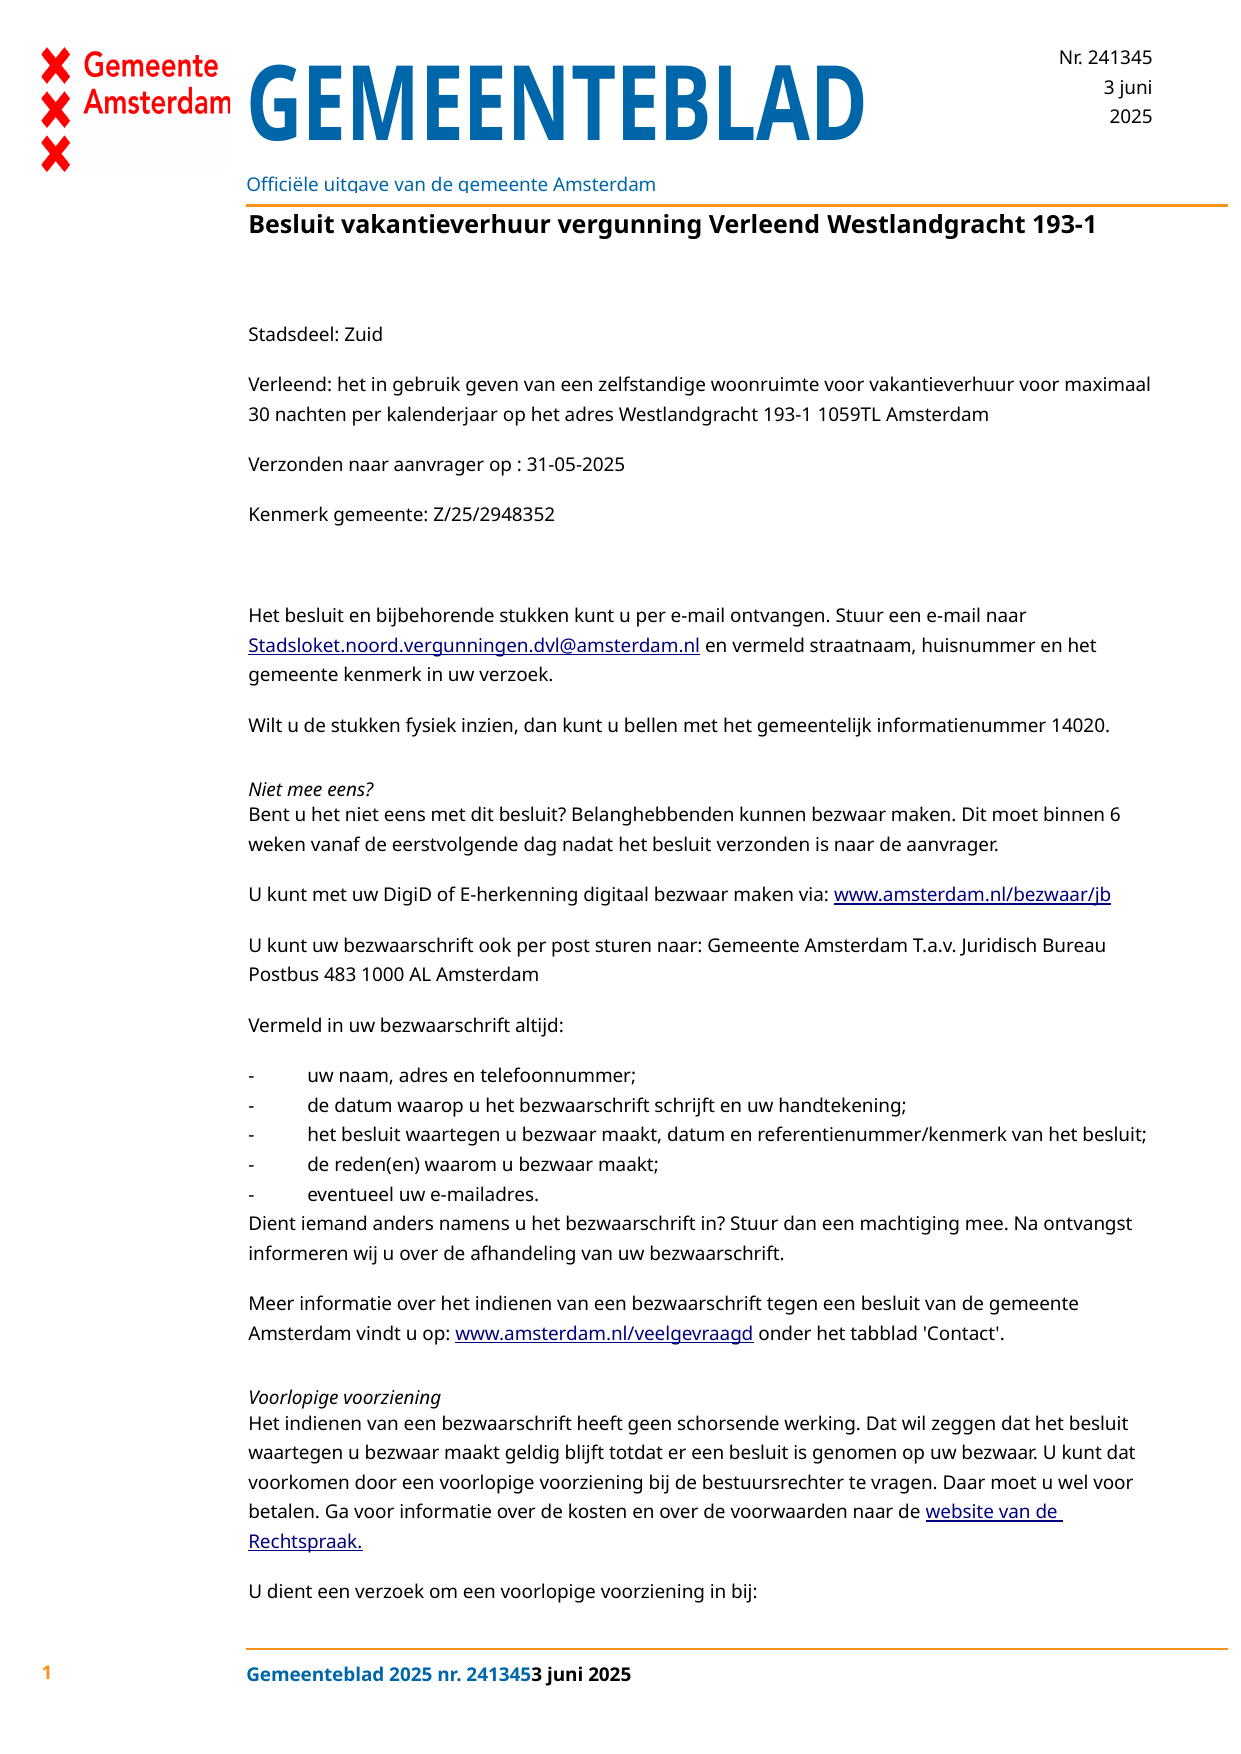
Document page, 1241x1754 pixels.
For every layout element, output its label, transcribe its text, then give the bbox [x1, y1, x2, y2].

text Vermeld in uw bezwaarschrift altijd: [248, 1012, 1152, 1038]
list uw naam, adres en telefoonnummer; [248, 1062, 1152, 1088]
text Kenmerk gemeente: Z/25/2948352 [248, 502, 1152, 527]
text U kunt met uw DigiD of E-herkenning digitaal bezwaar maken via: www.amsterdam.nl/bezwaar/jb [248, 882, 1152, 907]
list het besluit waartegen u bezwaar maakt, datum en referentienummer/kenmerk van het besluit; [248, 1122, 1152, 1147]
text Verleend: het in gebruik geven van een zelfstandige woonruimte voor vakantieverhuur voor maximaal 30 nachten per kalenderjaar op het adres Westlandgracht 193-1 1059TL Amsterdam [248, 371, 1152, 426]
text Meer informatie over het indienen van een bezwaarschrift tegen een besluit van de gemeente Amsterdam vindt u op: www.amsterdam.nl/veelgevraagd onder het tabblad 'Contact'. [248, 1290, 1152, 1346]
text Dient iemand anders namens u het bezwaarschrift in? Stuur dan een machtiging mee. Na ontvangst informeren wij u over de afhandeling van uw bezwaarschrift. [248, 1210, 1152, 1266]
text Bent u het niet eens met dit besluit? Belanghebbenden kunnen bezwaar maken. Dit moet binnen 6 weken vanaf de eerstvolgende dag nadat het besluit verzonden is naar de aanvrager. [248, 802, 1152, 857]
list de datum waarop u het bezwaarschrift schrijft en uw handtekening; [248, 1092, 1152, 1118]
text Het besluit en bijbehorende stukken kunt u per e-mail ontvangen. Stuur een e-mail naar Stadsloket.noord.vergunningen.dvl@amsterdam.nl en vermeld straatnaam, huisnummer en het gemeente kenmerk in uw verzoek. [248, 602, 1152, 687]
text Stadsdeel: Zuid [248, 321, 1152, 346]
text Wilt u de stukken fysiek inzien, dan kunt u bellen met het gemeentelijk informatienummer 14020. [248, 712, 1152, 738]
picture [41, 47, 231, 172]
text U dient een verzoek om een voorlopige voorziening in bij: [248, 1578, 1152, 1604]
text Het indienen van een bezwaarschrift heeft geen schorsende werking. Dat wil zeggen dat het besluit waartegen u bezwaar maakt geldig blijft totdat er een besluit is genomen op uw bezwaar. U kunt dat voorkomen door een voorlopige voorziening bij de bestuursrechter te vragen. Daar moet u wel voor betalen. Ga voor informatie over de kosten en over de voorwaarden naar de website van de Rechtspraak. [248, 1410, 1152, 1554]
text Voorlopige voorziening [248, 1384, 1152, 1410]
list eventueel uw e-mailadres. [248, 1181, 1152, 1207]
text U kunt uw bezwaarschrift ook per post sturen naar: Gemeente Amsterdam T.a.v. Juridisch Bureau Postbus 483 1000 AL Amsterdam [248, 932, 1152, 987]
text Besluit vakantieverhuur vergunning Verleend Westlandgracht 193-1 [248, 207, 1152, 241]
text Verzonden naar aanvrager op : 31-05-2025 [248, 451, 1152, 477]
list de reden(en) waarom u bezwaar maakt; [248, 1151, 1152, 1177]
text Niet mee eens? [248, 776, 1152, 802]
